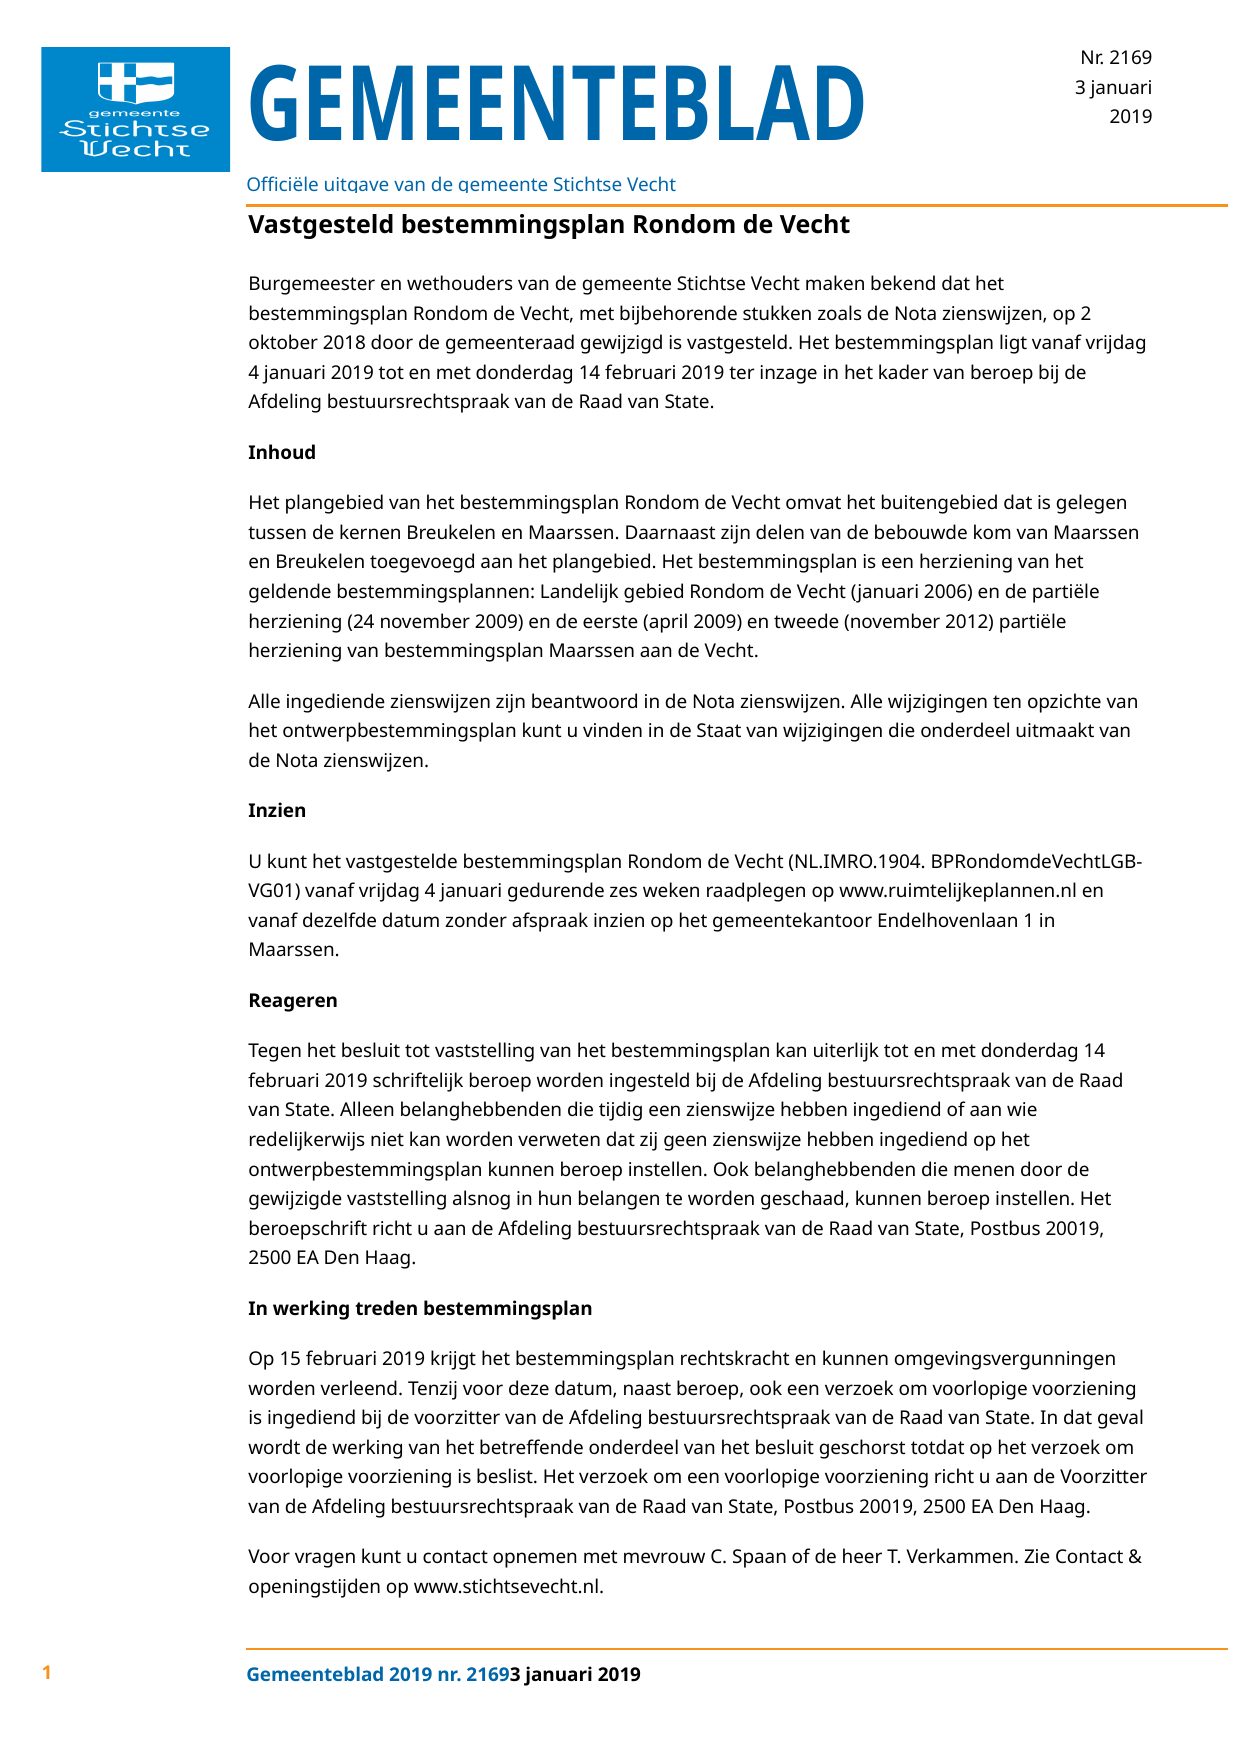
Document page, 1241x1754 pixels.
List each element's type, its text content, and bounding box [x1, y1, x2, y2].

text Burgemeester en wethouders van de gemeente Stichtse Vecht maken bekend dat het bestemmingsplan Rondom de Vecht, met bijbehorende stukken zoals de Nota zienswijzen, op 2 oktober 2018 door de gemeenteraad gewijzigd is vastgesteld. Het bestemmingsplan ligt vanaf vrijdag 4 januari 2019 tot en met donderdag 14 februari 2019 ter inzage in het kader van beroep bij de Afdeling bestuursrechtspraak van de Raad van State. [248, 270, 1152, 414]
text Vastgesteld bestemmingsplan Rondom de Vecht [248, 207, 1152, 241]
text In werking treden bestemmingsplan [248, 1295, 1152, 1321]
text U kunt het vastgestelde bestemmingsplan Rondom de Vecht (NL.IMRO.1904. BPRondomdeVechtLGB-VG01) vanaf vrijdag 4 januari gedurende zes weken raadplegen op www.ruimtelijkeplannen.nl en vanaf dezelfde datum zonder afspraak inzien op het gemeentekantoor Endelhovenlaan 1 in Maarssen. [248, 848, 1152, 962]
text Op 15 februari 2019 krijgt het bestemmingsplan rechtskracht en kunnen omgevingsvergunningen worden verleend. Tenzij voor deze datum, naast beroep, ook een verzoek om voorlopige voorziening is ingediend bij de voorzitter van de Afdeling bestuursrechtspraak van de Raad van State. In dat geval wordt de werking van het betreffende onderdeel van het besluit geschorst totdat op het verzoek om voorlopige voorziening is beslist. Het verzoek om een voorlopige voorziening richt u aan de Voorzitter van de Afdeling bestuursrechtspraak van de Raad van State, Postbus 20019, 2500 EA Den Haag. [248, 1345, 1152, 1519]
text Reageren [248, 987, 1152, 1013]
text Voor vragen kunt u contact opnemen met mevrouw C. Spaan of de heer T. Verkammen. Zie Contact & openingstijden op www.stichtsevecht.nl. [248, 1544, 1152, 1599]
text Het plangebied van het bestemmingsplan Rondom de Vecht omvat het buitengebied dat is gelegen tussen de kernen Breukelen en Maarssen. Daarnaast zijn delen van de bebouwde kom van Maarssen en Breukelen toegevoegd aan het plangebied. Het bestemmingsplan is een herziening van het geldende bestemmingsplannen: Landelijk gebied Rondom de Vecht (januari 2006) en de partiële herziening (24 november 2009) en de eerste (april 2009) en tweede (november 2012) partiële herziening van bestemmingsplan Maarssen aan de Vecht. [248, 489, 1152, 663]
text Alle ingediende zienswijzen zijn beantwoord in de Nota zienswijzen. Alle wijzigingen ten opzichte van het ontwerpbestemmingsplan kunt u vinden in de Staat van wijzigingen die onderdeel uitmaakt van de Nota zienswijzen. [248, 688, 1152, 773]
text Tegen het besluit tot vaststelling van het bestemmingsplan kan uiterlijk tot en met donderdag 14 februari 2019 schriftelijk beroep worden ingesteld bij de Afdeling bestuursrechtspraak van de Raad van State. Alleen belanghebbenden die tijdig een zienswijze hebben ingediend of aan wie redelijkerwijs niet kan worden verweten dat zij geen zienswijze hebben ingediend op het ontwerpbestemmingsplan kunnen beroep instellen. Ook belanghebbenden die menen door de gewijzigde vaststelling alsnog in hun belangen te worden geschaad, kunnen beroep instellen. Het beroepschrift richt u aan de Afdeling bestuursrechtspraak van de Raad van State, Postbus 20019, 2500 EA Den Haag. [248, 1037, 1152, 1270]
text Inhoud [248, 439, 1152, 465]
picture [137, 63, 174, 103]
picture [99, 63, 135, 101]
text Inzien [248, 797, 1152, 823]
